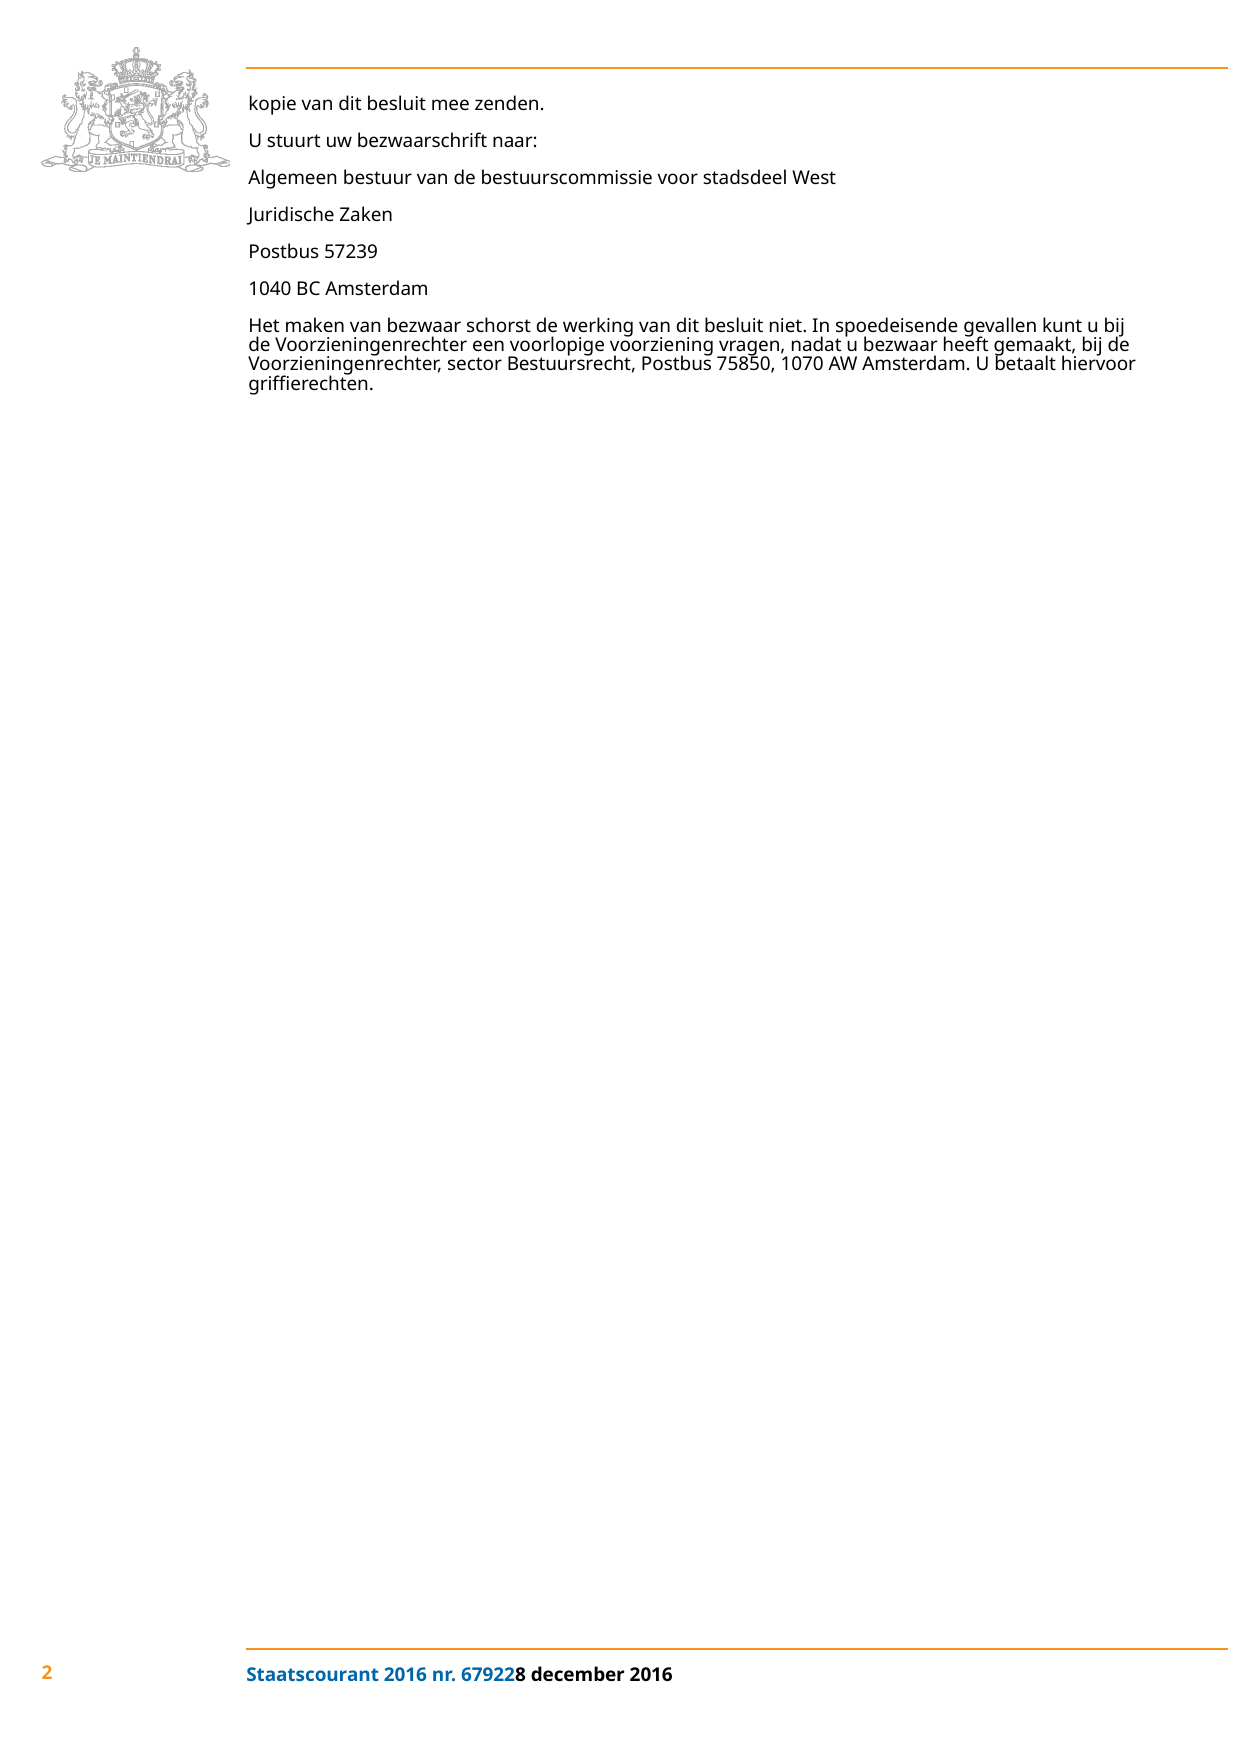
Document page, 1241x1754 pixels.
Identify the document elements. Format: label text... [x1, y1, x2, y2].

text Postbus 57239 [248, 243, 1152, 262]
text Algemeen bestuur van de bestuurscommissie voor stadsdeel West [248, 169, 1152, 188]
text kopie van dit besluit mee zenden. [248, 95, 1152, 114]
text Juridische Zaken [248, 206, 1152, 225]
text 1040 BC Amsterdam [248, 280, 1152, 299]
picture [41, 47, 231, 172]
text Het maken van bezwaar schorst de werking van dit besluit niet. In spoedeisende gevallen kunt u bij de Voorzieningenrechter een voorlopige voorziening vragen, nadat u bezwaar heeft gemaakt, bij de Voorzieningenrechter, sector Bestuursrecht, Postbus 75850, 1070 AW Amsterdam. U betaalt hiervoor griffierechten. [248, 317, 1152, 394]
text U stuurt uw bezwaarschrift naar: [248, 132, 1152, 151]
